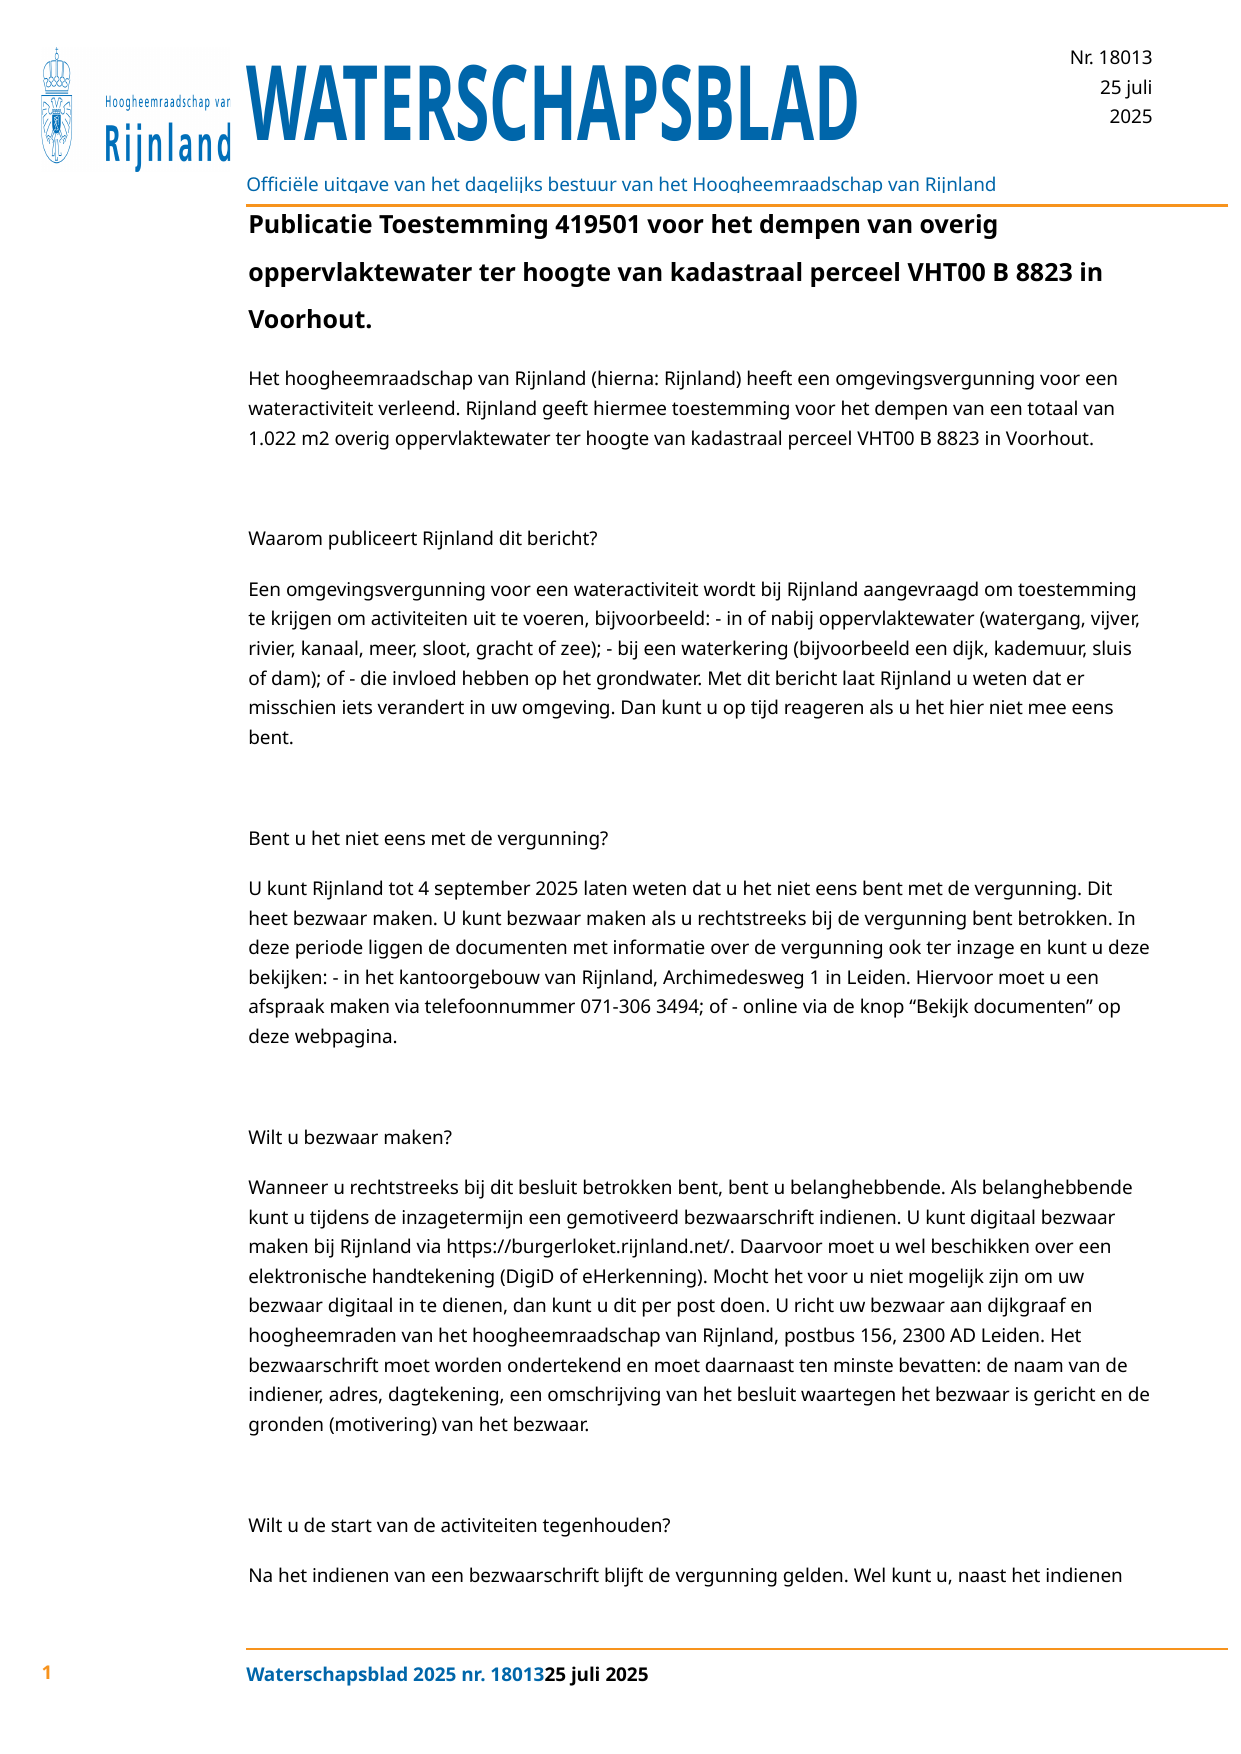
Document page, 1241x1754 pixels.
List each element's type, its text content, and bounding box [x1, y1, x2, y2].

text Het hoogheemraadschap van Rijnland (hierna: Rijnland) heeft een omgevingsvergunning voor een wateractiviteit verleend. Rijnland geeft hiermee toestemming voor het dempen van een totaal van 1.022 m2 overig oppervlaktewater ter hoogte van kadastraal perceel VHT00 B 8823 in Voorhout. [248, 366, 1152, 450]
text U kunt Rijnland tot 4 september 2025 laten weten dat u het niet eens bent met de vergunning. Dit heet bezwaar maken. U kunt bezwaar maken als u rechtstreeks bij de vergunning bent betrokken. In deze periode liggen de documenten met informatie over de vergunning ook ter inzage en kunt u deze bekijken: - in het kantoorgebouw van Rijnland, Archimedesweg 1 in Leiden. Hiervoor moet u een afspraak maken via telefoonnummer 071-306 3494; of - online via de knop “Bekijk documenten” op deze webpagina. [248, 875, 1152, 1049]
text Publicatie Toestemming 419501 voor het dempen van overig oppervlaktewater ter hoogte van kadastraal perceel VHT00 B 8823 in Voorhout. [248, 207, 1152, 336]
text Waarom publiceert Rijnland dit bericht? [248, 526, 1152, 551]
text Bent u het niet eens met de vergunning? [248, 825, 1152, 850]
text Na het indienen van een bezwaarschrift blijft de vergunning gelden. Wel kunt u, naast het indienen [248, 1562, 1152, 1588]
text Wilt u bezwaar maken? [248, 1124, 1152, 1149]
text Wilt u de start van de activiteiten tegenhouden? [248, 1512, 1152, 1537]
text Een omgevingsvergunning voor een wateractiviteit wordt bij Rijnland aangevraagd om toestemming te krijgen om activiteiten uit te voeren, bijvoorbeeld: - in of nabij oppervlaktewater (watergang, vijver, rivier, kanaal, meer, sloot, gracht of zee); - bij een waterkering (bijvoorbeeld een dijk, kademuur, sluis of dam); of - die invloed hebben op het grondwater. Met dit bericht laat Rijnland u weten dat er misschien iets verandert in uw omgeving. Dan kunt u op tijd reageren als u het hier niet mee eens bent. [248, 576, 1152, 749]
text Wanneer u rechtstreeks bij dit besluit betrokken bent, bent u belanghebbende. Als belanghebbende kunt u tijdens de inzagetermijn een gemotiveerd bezwaarschrift indienen. U kunt digitaal bezwaar maken bij Rijnland via https://burgerloket.rijnland.net/. Daarvoor moet u wel beschikken over een elektronische handtekening (DigiD of eHerkenning). Mocht het voor u niet mogelijk zijn om uw bezwaar digitaal in te dienen, dan kunt u dit per post doen. U richt uw bezwaar aan dijkgraaf en hoogheemraden van het hoogheemraadschap van Rijnland, postbus 156, 2300 AD Leiden. Het bezwaarschrift moet worden ondertekend en moet daarnaast ten minste bevatten: de naam van de indiener, adres, dagtekening, een omschrijving van het besluit waartegen het bezwaar is gericht en de gronden (motivering) van het bezwaar. [248, 1174, 1152, 1437]
picture [41, 47, 231, 172]
